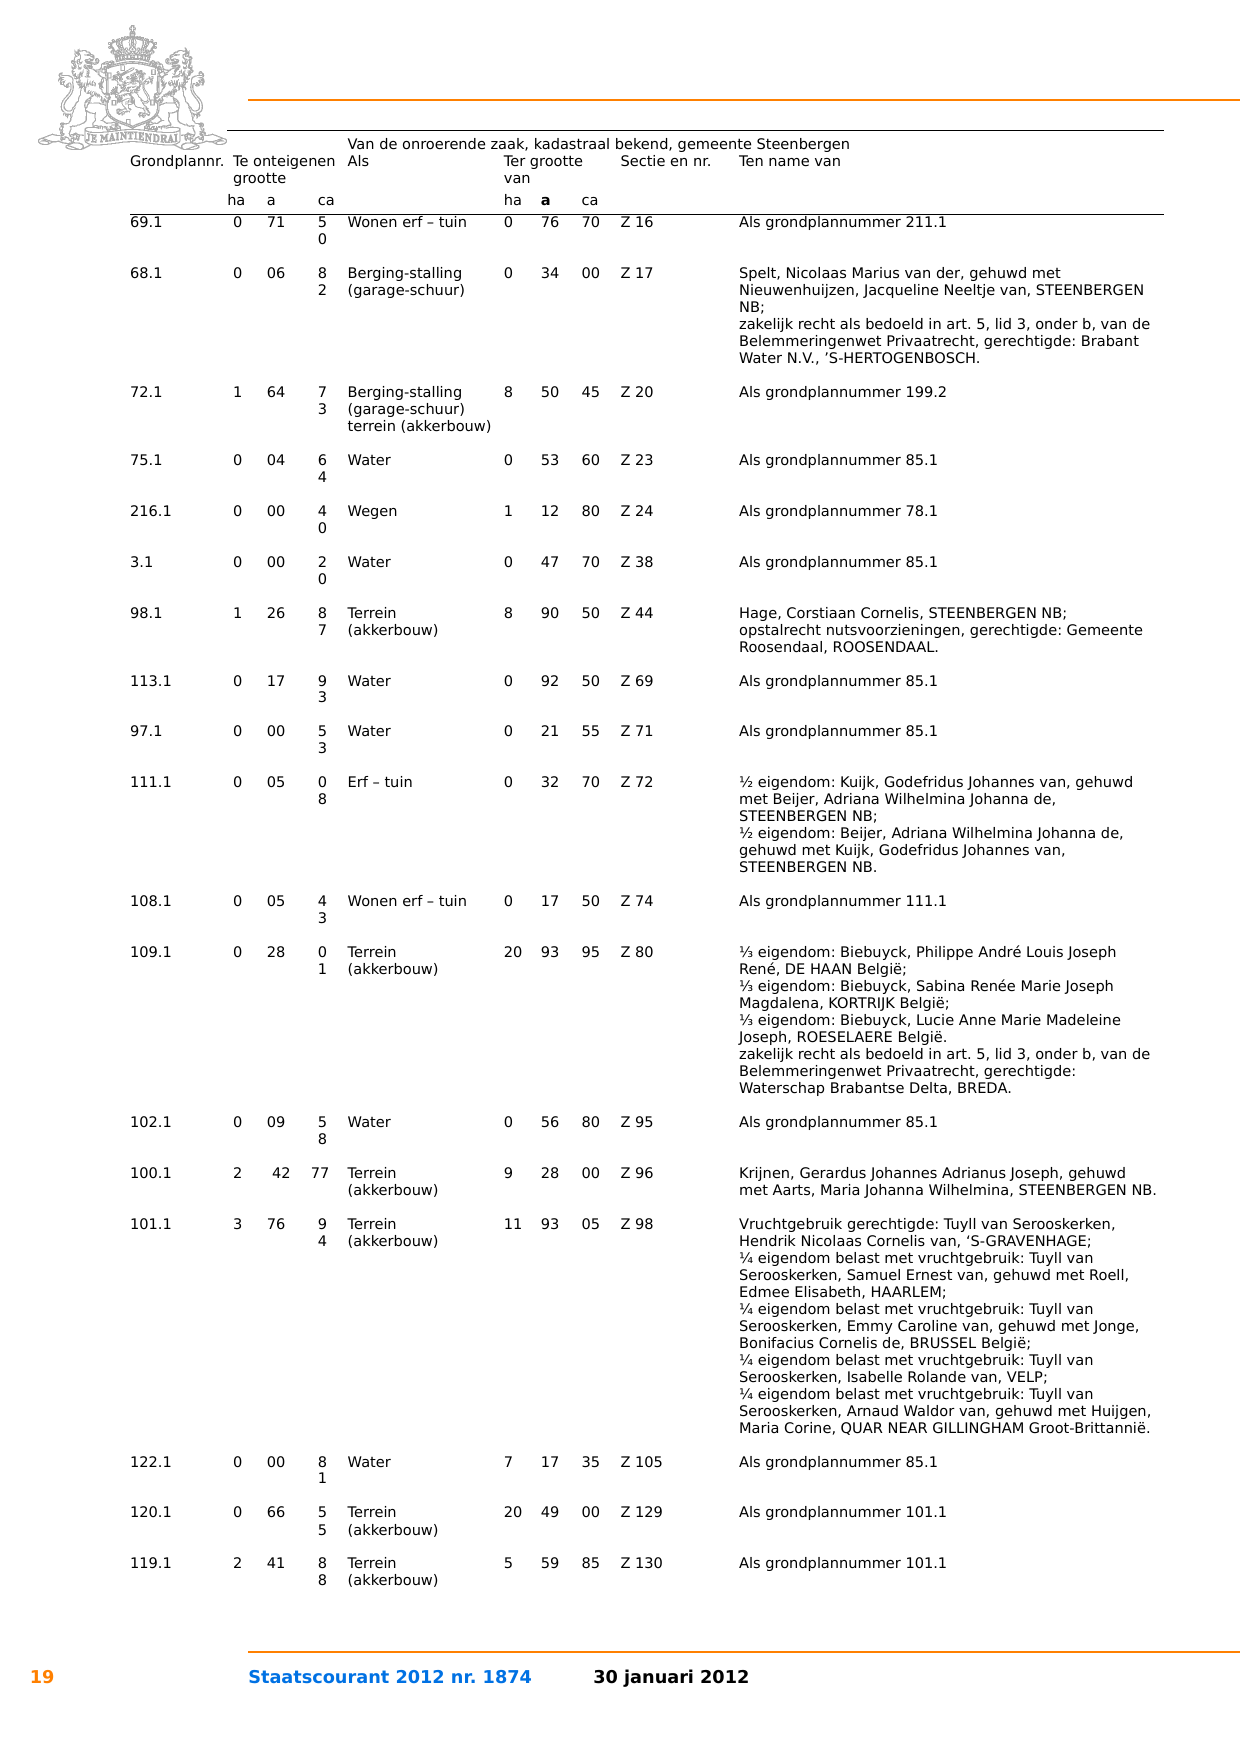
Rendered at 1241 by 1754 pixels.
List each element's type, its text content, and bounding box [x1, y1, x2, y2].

table_cell [535, 588, 576, 604]
table_cell [312, 367, 341, 384]
table_cell 50 [576, 893, 614, 927]
table_cell 00 [261, 1454, 312, 1487]
table_cell 80 [576, 503, 614, 537]
table_cell [733, 588, 1163, 604]
table_cell 0 [498, 893, 534, 927]
table_cell Terrein (akkerbouw) [341, 1165, 498, 1199]
table_cell 90 [535, 605, 576, 655]
table_cell 26 [261, 605, 312, 655]
table_cell 0 [498, 215, 534, 248]
table_cell [535, 757, 576, 774]
table_cell [261, 757, 312, 774]
table_cell [341, 248, 498, 265]
table_cell 80 [576, 1114, 614, 1148]
table_cell [535, 486, 576, 503]
table_cell [130, 1589, 227, 1606]
table_cell [312, 1436, 341, 1453]
table_cell [261, 1589, 312, 1606]
table_cell [733, 927, 1163, 944]
table_cell [576, 1199, 614, 1216]
table_cell 1 [498, 503, 534, 537]
table_cell 60 [576, 452, 614, 486]
table_cell 53 [312, 723, 341, 757]
table_cell [614, 655, 733, 672]
table_cell 59 [535, 1555, 576, 1589]
table_cell Water [341, 1114, 498, 1148]
table_cell 7 [498, 1454, 534, 1487]
table_cell 55 [576, 723, 614, 757]
table_cell Water [341, 723, 498, 757]
table_cell [341, 1199, 498, 1216]
table_cell [498, 876, 534, 893]
table_cell [130, 537, 227, 553]
table_cell [261, 435, 312, 452]
table_cell Z 38 [614, 554, 733, 587]
table_cell 0 [227, 723, 261, 757]
table_cell ha [498, 191, 534, 214]
table_cell [733, 537, 1163, 553]
table_cell [733, 1097, 1163, 1114]
table_cell 122.1 [130, 1454, 227, 1487]
table_cell [535, 537, 576, 553]
table_cell 20 [312, 554, 341, 587]
table_cell 43 [312, 893, 341, 927]
table_cell 85 [576, 1555, 614, 1589]
table_cell 35 [576, 1454, 614, 1487]
table_cell Krijnen, Gerardus Johannes Adrianus Joseph, gehuwd met Aarts, Maria Johanna Wilhelmina, STEENBERGEN NB. [733, 1165, 1163, 1199]
table_cell [312, 486, 341, 503]
table_cell 70 [576, 774, 614, 876]
table_cell 69.1 [130, 215, 227, 248]
table_cell Te onteigenen grootte [227, 153, 341, 191]
table_cell [576, 1488, 614, 1504]
table_cell [576, 1436, 614, 1453]
table_cell [261, 1488, 312, 1504]
table_cell ca [576, 191, 614, 214]
table_cell 64 [312, 452, 341, 486]
table_cell [535, 706, 576, 723]
table_cell Water [341, 554, 498, 587]
table_cell Z 74 [614, 893, 733, 927]
table_cell [130, 367, 227, 384]
table_cell [227, 1199, 261, 1216]
table_cell [733, 248, 1163, 265]
table_cell [312, 1199, 341, 1216]
table_cell [261, 927, 312, 944]
table_cell [341, 537, 498, 553]
table_cell [576, 588, 614, 604]
table_cell [498, 927, 534, 944]
table_cell [341, 1538, 498, 1555]
table_cell [498, 1589, 534, 1606]
table_cell [312, 706, 341, 723]
table_cell [130, 435, 227, 452]
table_cell Ter grootte van [498, 153, 614, 191]
table_cell Z 17 [614, 265, 733, 367]
table_cell [498, 1436, 534, 1453]
table_cell 40 [312, 503, 341, 537]
table_cell 00 [261, 554, 312, 587]
table_cell 111.1 [130, 774, 227, 876]
table_cell [498, 1199, 534, 1216]
table_cell [614, 1097, 733, 1114]
table_cell [227, 588, 261, 604]
table_cell [227, 1436, 261, 1453]
table_cell [614, 706, 733, 723]
table_cell [576, 876, 614, 893]
table_cell [130, 706, 227, 723]
table_cell 3 [227, 1216, 261, 1436]
table_cell 9 [498, 1165, 534, 1199]
table_cell [498, 1148, 534, 1165]
table_cell [312, 876, 341, 893]
table_cell 0 [227, 1504, 261, 1538]
table_cell Z 16 [614, 215, 733, 248]
table_cell [341, 927, 498, 944]
table_cell Als grondplannummer 211.1 [733, 215, 1163, 248]
table_cell 0 [227, 554, 261, 587]
table_cell 09 [261, 1114, 312, 1148]
table_cell Z 24 [614, 503, 733, 537]
table_cell 0 [498, 774, 534, 876]
table_cell [576, 1148, 614, 1165]
table_cell [227, 248, 261, 265]
table_cell 55 [312, 1504, 341, 1538]
table_cell Als grondplannummer 85.1 [733, 673, 1163, 706]
table_cell [733, 757, 1163, 774]
table_cell [614, 588, 733, 604]
table_cell Als grondplannummer 101.1 [733, 1504, 1163, 1538]
table_cell 47 [535, 554, 576, 587]
table_cell 2 [227, 1165, 266, 1199]
table_cell Sectie en nr. [614, 153, 733, 214]
picture [38, 25, 227, 150]
table_cell [535, 1589, 576, 1606]
table_header Van de onroerende zaak, kadastraal bekend, gemeente Steenbergen [341, 131, 1163, 153]
table_cell [614, 486, 733, 503]
table_cell [130, 1538, 227, 1555]
table_cell [341, 1436, 498, 1453]
table_cell Als grondplannummer 111.1 [733, 893, 1163, 927]
table_cell a [261, 191, 312, 214]
table_cell 08 [312, 774, 341, 876]
table_cell 00 [261, 503, 312, 537]
table_cell 102.1 [130, 1114, 227, 1148]
table_cell [341, 588, 498, 604]
table_cell [733, 1436, 1163, 1453]
table_cell 0 [498, 723, 534, 757]
table_cell 21 [535, 723, 576, 757]
table_cell 76 [261, 1216, 312, 1436]
table_cell Terrein (akkerbouw) [341, 1555, 498, 1589]
table_cell 100.1 [130, 1165, 227, 1199]
table_cell 00 [261, 723, 312, 757]
table_cell [341, 655, 498, 672]
table_cell [227, 1488, 261, 1504]
table_cell 0 [498, 554, 534, 587]
table_cell [227, 927, 261, 944]
table_cell Z 44 [614, 605, 733, 655]
table_cell 17 [535, 1454, 576, 1487]
table_cell [261, 486, 312, 503]
table_cell [261, 1538, 312, 1555]
table_cell 1 [227, 605, 261, 655]
table_cell [498, 655, 534, 672]
table_cell [261, 248, 312, 265]
table_header [130, 131, 341, 153]
table_cell [227, 367, 261, 384]
table_cell [576, 367, 614, 384]
table_cell 50 [576, 673, 614, 706]
table_cell [614, 1589, 733, 1606]
table_cell 50 [576, 605, 614, 655]
table_cell [312, 927, 341, 944]
table_cell 108.1 [130, 893, 227, 927]
table_cell [733, 367, 1163, 384]
table_cell [498, 248, 534, 265]
table_cell 75.1 [130, 452, 227, 486]
table_cell [261, 1097, 312, 1114]
table_cell 00 [576, 265, 614, 367]
table_cell [130, 927, 227, 944]
table_cell Wegen [341, 503, 498, 537]
table_cell Erf – tuin [341, 774, 498, 876]
table_cell [535, 1488, 576, 1504]
table_cell [498, 706, 534, 723]
table_cell [341, 435, 498, 452]
table_cell [614, 248, 733, 265]
table_cell Berging-stalling (garage-schuur) terrein (akkerbouw) [341, 384, 498, 435]
table_cell 20 [498, 1504, 534, 1538]
table_cell Z 95 [614, 1114, 733, 1148]
table_cell Z 129 [614, 1504, 733, 1538]
table_cell [733, 1199, 1163, 1216]
table_cell [733, 655, 1163, 672]
table_cell 0 [227, 1454, 261, 1487]
table_cell 11 [498, 1216, 534, 1436]
table_cell [261, 706, 312, 723]
table_cell [312, 655, 341, 672]
table_cell [130, 655, 227, 672]
table_cell 12 [535, 503, 576, 537]
table_cell Z 23 [614, 452, 733, 486]
table_cell [614, 757, 733, 774]
table_cell [614, 537, 733, 553]
table_cell 0 [227, 265, 261, 367]
table_cell [227, 435, 261, 452]
table_cell 1 [227, 384, 261, 435]
table_cell 76 [535, 215, 576, 248]
table_cell Z 96 [614, 1165, 733, 1199]
table_cell [733, 1488, 1163, 1504]
table_cell [498, 537, 534, 553]
table_cell 88 [312, 1555, 341, 1589]
table_cell [130, 876, 227, 893]
table_cell Terrein (akkerbouw) [341, 1504, 498, 1538]
table_cell Z 80 [614, 944, 733, 1097]
table_cell 93 [312, 673, 341, 706]
table_cell 28 [261, 944, 312, 1097]
table_cell [614, 927, 733, 944]
table_cell [576, 655, 614, 672]
table_cell [535, 1097, 576, 1114]
table_cell [535, 1199, 576, 1216]
table_cell 87 [312, 605, 341, 655]
table_cell [733, 1148, 1163, 1165]
table_cell [733, 435, 1163, 452]
table_cell 34 [535, 265, 576, 367]
table_cell 73 [312, 384, 341, 435]
table_cell Vruchtgebruik gerechtigde: Tuyll van Serooskerken, Hendrik Nicolaas Cornelis van, ‘S-GRAVENHAGE; ¼ eigendom belast met vruchtgebruik: Tuyll van Serooskerken, Samuel Ernest van, gehuwd met Roell, Edmee Elisabeth, HAARLEM; ¼ eigendom belast met vruchtgebruik: Tuyll van Serooskerken, Emmy Caroline van, gehuwd met Jonge, Bonifacius Cornelis de, BRUSSEL België; ¼ eigendom belast met vruchtgebruik: Tuyll van Serooskerken, Isabelle Rolande van, VELP; ¼ eigendom belast met vruchtgebruik: Tuyll van Serooskerken, Arnaud Waldor van, gehuwd met Huijgen, Maria Corine, QUAR NEAR GILLINGHAM Groot-Brittannië. [733, 1216, 1163, 1436]
table_cell [576, 757, 614, 774]
table_cell [576, 1097, 614, 1114]
table_cell 0 [227, 503, 261, 537]
table_cell [312, 1538, 341, 1555]
table_cell Terrein (akkerbouw) [341, 944, 498, 1097]
table_cell [312, 1488, 341, 1504]
table_cell ha [227, 191, 261, 214]
table_cell 06 [261, 265, 312, 367]
table_cell Als grondplannummer 85.1 [733, 1114, 1163, 1148]
table_cell [341, 1589, 498, 1606]
table_cell 0 [227, 215, 261, 248]
table_cell [130, 248, 227, 265]
table_cell 81 [312, 1454, 341, 1487]
table_cell [733, 706, 1163, 723]
table_cell [614, 1199, 733, 1216]
table_cell 17 [535, 893, 576, 927]
table_cell [614, 1488, 733, 1504]
table_cell [130, 486, 227, 503]
table_cell [227, 1097, 261, 1114]
table_cell 66 [261, 1504, 312, 1538]
table_cell [227, 1148, 266, 1165]
table_cell [341, 1148, 498, 1165]
table_cell 94 [312, 1216, 341, 1436]
table_cell 58 [312, 1114, 341, 1148]
table_cell [498, 757, 534, 774]
table_cell [614, 1436, 733, 1453]
table_cell 0 [227, 774, 261, 876]
table_cell 0 [227, 673, 261, 706]
table_cell 0 [498, 673, 534, 706]
table_cell 64 [261, 384, 312, 435]
table_cell 49 [535, 1504, 576, 1538]
table_cell a [535, 191, 576, 214]
table_cell [130, 1199, 227, 1216]
table_cell Als grondplannummer 85.1 [733, 723, 1163, 757]
table_cell Wonen erf – tuin [341, 893, 498, 927]
table_cell Ten name van [733, 153, 1163, 214]
table_cell [614, 1538, 733, 1555]
table_cell [535, 435, 576, 452]
table_cell 93 [535, 944, 576, 1097]
table_cell 05 [576, 1216, 614, 1436]
table_cell 00 [576, 1165, 614, 1199]
table_cell [261, 588, 312, 604]
table_cell [312, 248, 341, 265]
table_cell 93 [535, 1216, 576, 1436]
table_cell [498, 367, 534, 384]
table_cell [576, 537, 614, 553]
table_cell 216.1 [130, 503, 227, 537]
table_cell [535, 1148, 576, 1165]
table_cell Z 72 [614, 774, 733, 876]
table_cell Terrein (akkerbouw) [341, 605, 498, 655]
table_cell [341, 757, 498, 774]
table_cell [227, 486, 261, 503]
table_cell 97.1 [130, 723, 227, 757]
table_cell Grondplannr. [130, 153, 227, 214]
table_cell [614, 435, 733, 452]
table_cell 77 [305, 1165, 341, 1199]
table_cell 2 [227, 1555, 261, 1589]
table_cell Als grondplannummer 101.1 [733, 1555, 1163, 1589]
table_cell 32 [535, 774, 576, 876]
table_cell [576, 435, 614, 452]
table_cell 71 [261, 215, 312, 248]
table_cell [535, 927, 576, 944]
table_cell [341, 876, 498, 893]
table_cell [227, 655, 261, 672]
table_cell [305, 1148, 341, 1165]
table_cell 0 [227, 1114, 261, 1148]
table_cell 120.1 [130, 1504, 227, 1538]
table_cell 72.1 [130, 384, 227, 435]
table_cell [498, 435, 534, 452]
table_cell 17 [261, 673, 312, 706]
table_cell 53 [535, 452, 576, 486]
table_cell 04 [261, 452, 312, 486]
table_cell [261, 1436, 312, 1453]
table_cell Als grondplannummer 85.1 [733, 554, 1163, 587]
table_cell [312, 1097, 341, 1114]
table_cell Z 130 [614, 1555, 733, 1589]
table_cell [312, 757, 341, 774]
table_cell [733, 486, 1163, 503]
table_cell [535, 876, 576, 893]
table_cell 0 [498, 1114, 534, 1148]
table_cell Water [341, 452, 498, 486]
table_cell 70 [576, 215, 614, 248]
table_cell 50 [535, 384, 576, 435]
table_cell [261, 655, 312, 672]
table_cell [312, 435, 341, 452]
table_cell [130, 1488, 227, 1504]
table_cell 82 [312, 265, 341, 367]
table_cell [130, 757, 227, 774]
table_cell [498, 486, 534, 503]
table_cell [614, 367, 733, 384]
table_cell Z 71 [614, 723, 733, 757]
table_cell Water [341, 1454, 498, 1487]
table_cell [312, 588, 341, 604]
table_cell 95 [576, 944, 614, 1097]
table_cell [261, 1199, 312, 1216]
table_cell 41 [261, 1555, 312, 1589]
table_cell 0 [227, 452, 261, 486]
table_cell [576, 927, 614, 944]
table_cell [498, 588, 534, 604]
table_cell 68.1 [130, 265, 227, 367]
table_cell [576, 1538, 614, 1555]
table_cell [227, 1538, 261, 1555]
table_cell 42 [266, 1165, 305, 1199]
table_cell [614, 876, 733, 893]
table_cell 56 [535, 1114, 576, 1148]
table_cell [261, 876, 312, 893]
table_cell [498, 1538, 534, 1555]
table_cell 113.1 [130, 673, 227, 706]
table_cell Terrein (akkerbouw) [341, 1216, 498, 1436]
table_cell [733, 876, 1163, 893]
table_cell Z 105 [614, 1454, 733, 1487]
table_cell 50 [312, 215, 341, 248]
table_cell 3.1 [130, 554, 227, 587]
table_cell 70 [576, 554, 614, 587]
table_cell Z 20 [614, 384, 733, 435]
table_cell [535, 1436, 576, 1453]
table_cell Als grondplannummer 85.1 [733, 1454, 1163, 1487]
table_cell Z 69 [614, 673, 733, 706]
table_cell 8 [498, 605, 534, 655]
table_cell 05 [261, 774, 312, 876]
table_cell 0 [227, 893, 261, 927]
table_cell 8 [498, 384, 534, 435]
table_cell [130, 1097, 227, 1114]
table_cell [341, 367, 498, 384]
table_cell [130, 1436, 227, 1453]
table_cell 05 [261, 893, 312, 927]
table_cell 28 [535, 1165, 576, 1199]
table_cell 00 [576, 1504, 614, 1538]
table_cell 0 [498, 452, 534, 486]
table_cell 0 [498, 265, 534, 367]
table_cell ⅓ eigendom: Biebuyck, Philippe André Louis Joseph René, DE HAAN België; ⅓ eigendom: Biebuyck, Sabina Renée Marie Joseph Magdalena, KORTRIJK België; ⅓ eigendom: Biebuyck, Lucie Anne Marie Madeleine Joseph, ROESELAERE België. zakelijk recht als bedoeld in art. 5, lid 3, onder b, van de Belemmeringenwet Privaatrecht, gerechtigde: Waterschap Brabantse Delta, BREDA. [733, 944, 1163, 1097]
table_cell [227, 876, 261, 893]
table_cell [341, 1097, 498, 1114]
table_cell [535, 655, 576, 672]
table_cell Water [341, 673, 498, 706]
table_cell Hage, Corstiaan Cornelis, STEENBERGEN NB; opstalrecht nutsvoorzieningen, gerechtigde: Gemeente Roosendaal, ROOSENDAAL. [733, 605, 1163, 655]
table_cell Z 98 [614, 1216, 733, 1436]
table_cell [130, 1148, 227, 1165]
table_cell [341, 706, 498, 723]
table_cell ca [312, 191, 341, 214]
table_cell [261, 537, 312, 553]
table_cell Als grondplannummer 85.1 [733, 452, 1163, 486]
table_cell 109.1 [130, 944, 227, 1097]
table_cell [535, 248, 576, 265]
table_cell [535, 1538, 576, 1555]
table_cell [341, 486, 498, 503]
table_cell [227, 757, 261, 774]
table_cell [576, 1589, 614, 1606]
table_cell [266, 1148, 305, 1165]
table_cell 45 [576, 384, 614, 435]
table_cell 0 [227, 944, 261, 1097]
table_cell [227, 706, 261, 723]
table_cell [576, 706, 614, 723]
table_cell 101.1 [130, 1216, 227, 1436]
table_cell [130, 588, 227, 604]
table_cell [498, 1488, 534, 1504]
table_cell Als grondplannummer 199.2 [733, 384, 1163, 435]
table_cell [614, 1148, 733, 1165]
table_cell [341, 1488, 498, 1504]
table_cell 01 [312, 944, 341, 1097]
table_cell Als [341, 153, 498, 214]
table_cell [312, 537, 341, 553]
table_cell 20 [498, 944, 534, 1097]
table_cell Spelt, Nicolaas Marius van der, gehuwd met Nieuwenhuijzen, Jacqueline Neeltje van, STEENBERGEN NB; zakelijk recht als bedoeld in art. 5, lid 3, onder b, van de Belemmeringenwet Privaatrecht, gerechtigde: Brabant Water N.V., ’S-HERTOGENBOSCH. [733, 265, 1163, 367]
table_cell [498, 1097, 534, 1114]
table_cell [535, 367, 576, 384]
table_cell [576, 248, 614, 265]
table_cell ½ eigendom: Kuijk, Godefridus Johannes van, gehuwd met Beijer, Adriana Wilhelmina Johanna de, STEENBERGEN NB; ½ eigendom: Beijer, Adriana Wilhelmina Johanna de, gehuwd met Kuijk, Godefridus Johannes van, STEENBERGEN NB. [733, 774, 1163, 876]
table_cell [576, 486, 614, 503]
table_cell [312, 1589, 341, 1606]
table_cell Wonen erf – tuin [341, 215, 498, 248]
table_cell 5 [498, 1555, 534, 1589]
table_cell [261, 367, 312, 384]
table_cell [227, 1589, 261, 1606]
table_cell [733, 1538, 1163, 1555]
table_cell 119.1 [130, 1555, 227, 1589]
table_cell [227, 537, 261, 553]
table_cell Als grondplannummer 78.1 [733, 503, 1163, 537]
table_cell 98.1 [130, 605, 227, 655]
table_cell [733, 1589, 1163, 1606]
table_cell Berging-stalling (garage-schuur) [341, 265, 498, 367]
table_cell 92 [535, 673, 576, 706]
